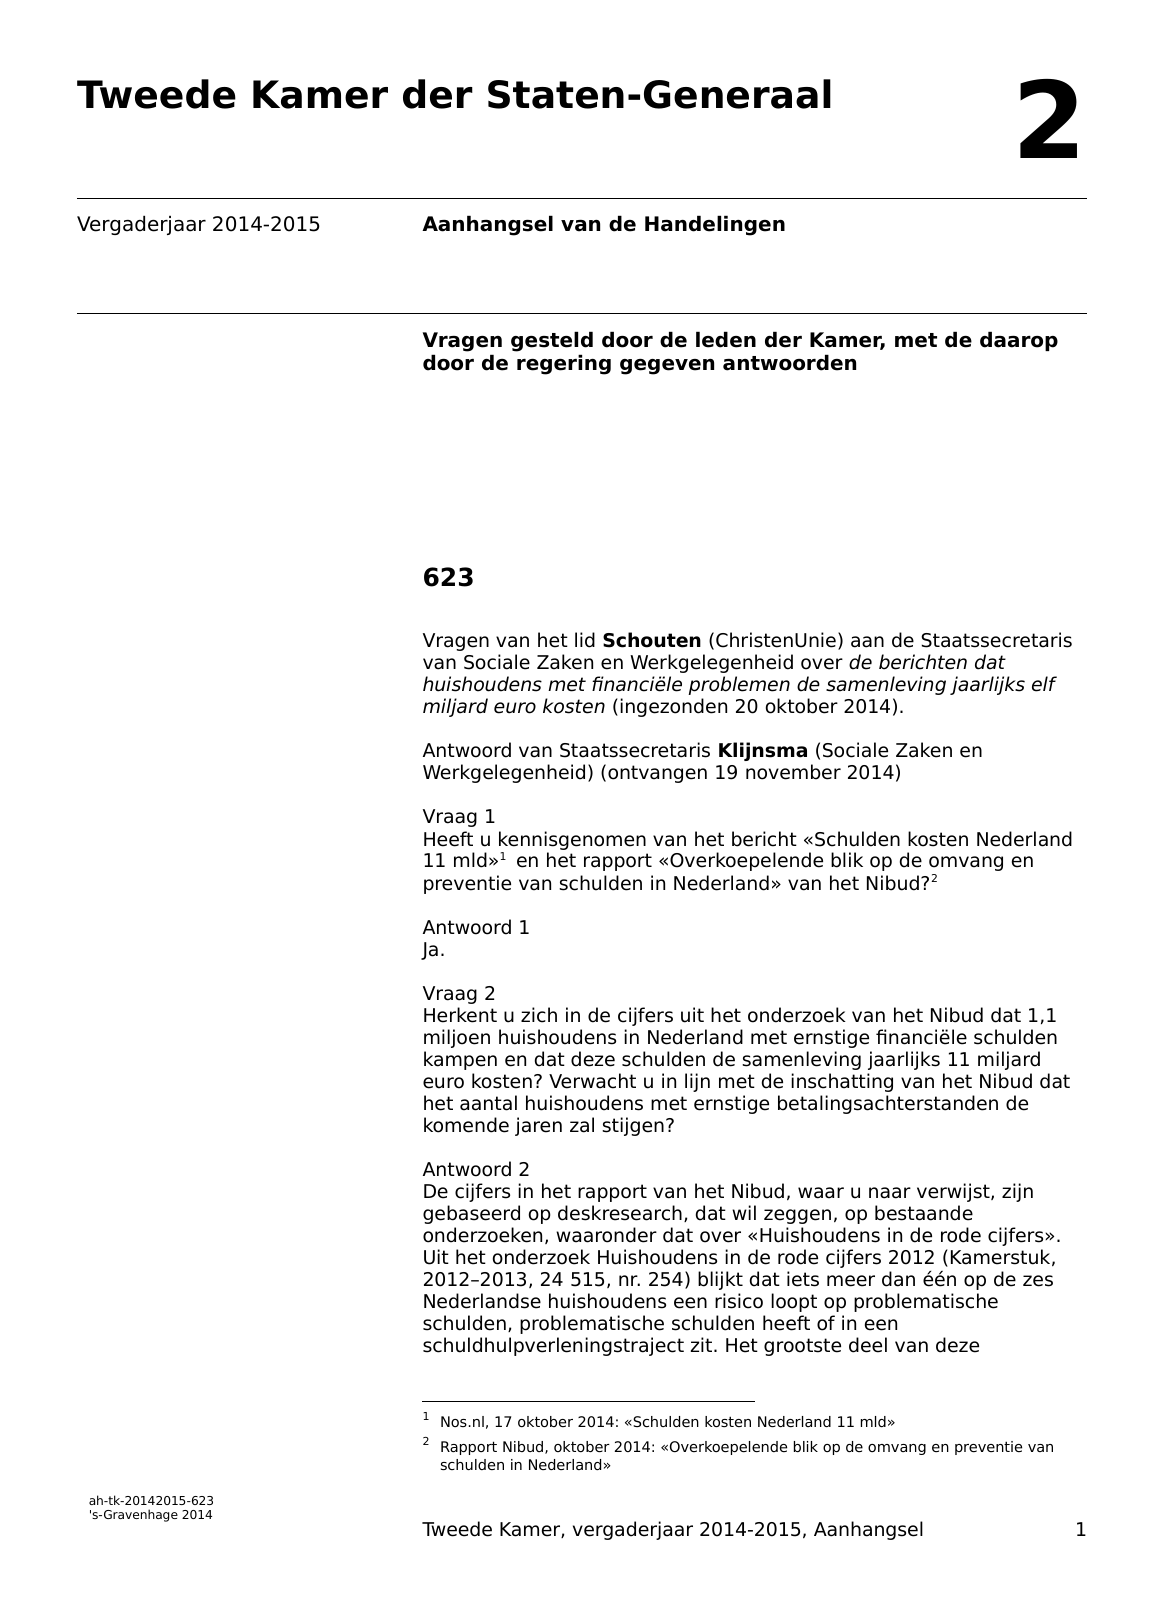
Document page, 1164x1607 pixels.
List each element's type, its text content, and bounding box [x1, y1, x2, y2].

text 623 [422, 563, 1087, 592]
text Antwoord van Staatssecretaris Klijnsma (Sociale Zaken en Werkgelegenheid) (ontvangen 19 november 2014) [422, 740, 1087, 784]
table_header Tweede Kamer der Staten-Generaal [77, 59, 886, 198]
table_cell Vragen gesteld door de leden der Kamer, met de daarop door de regering gegeven antwoorden [422, 314, 1087, 375]
text ah-tk-20142015-623 [88, 1494, 323, 1508]
table_cell Aanhangsel van de Handelingen [422, 199, 1087, 313]
table_header 2 [886, 59, 1087, 198]
table_cell Vergaderjaar 2014-2015 [77, 199, 422, 313]
text Vraag 2 [422, 983, 1087, 1005]
text Heeft u kennisgenomen van het bericht «Schulden kosten Nederland 11 mld» en het rapport «Overkoepelende blik op de omvang en preventie van schulden in Nederland» van het Nibud? [422, 828, 1087, 894]
text Herkent u zich in de cijfers uit het onderzoek van het Nibud dat 1,1 miljoen huishoudens in Nederland met ernstige financiële schulden kampen en dat deze schulden de samenleving jaarlijks 11 miljard euro kosten? Verwacht u in lijn met de inschatting van het Nibud dat het aantal huishoudens met ernstige betalingsachterstanden de komende jaren zal stijgen? [422, 1005, 1087, 1137]
text Antwoord 1 [422, 917, 1087, 938]
text Vragen van het lid Schouten (ChristenUnie) aan de Staatssecretaris van Sociale Zaken en Werkgelegenheid over de berichten dat huishoudens met financiële problemen de samenleving jaarlijks elf miljard euro kosten (ingezonden 20 oktober 2014). [422, 630, 1087, 718]
text De cijfers in het rapport van het Nibud, waar u naar verwijst, zijn gebaseerd op deskresearch, dat wil zeggen, op bestaande onderzoeken, waaronder dat over «Huishoudens in de rode cijfers». Uit het onderzoek Huishoudens in de rode cijfers 2012 (Kamerstuk, 2012–2013, 24 515, nr. 254) blijkt dat iets meer dan één op de zes Nederlandse huishoudens een risico loopt op problematische schulden, problematische schulden heeft of in een schuldhulpverleningstraject zit. Het grootste deel van deze [422, 1181, 1087, 1357]
table_cell [77, 314, 422, 375]
text Nos.nl, 17 oktober 2014: «Schulden kosten Nederland 11 mld» [422, 1410, 1087, 1432]
text Vraag 1 [422, 806, 1087, 828]
text Rapport Nibud, oktober 2014: «Overkoepelende blik op de omvang en preventie van schulden in Nederland» [422, 1435, 1087, 1474]
text Ja. [422, 938, 1087, 961]
text Antwoord 2 [422, 1159, 1087, 1181]
text 's-Gravenhage 2014 [88, 1508, 323, 1522]
